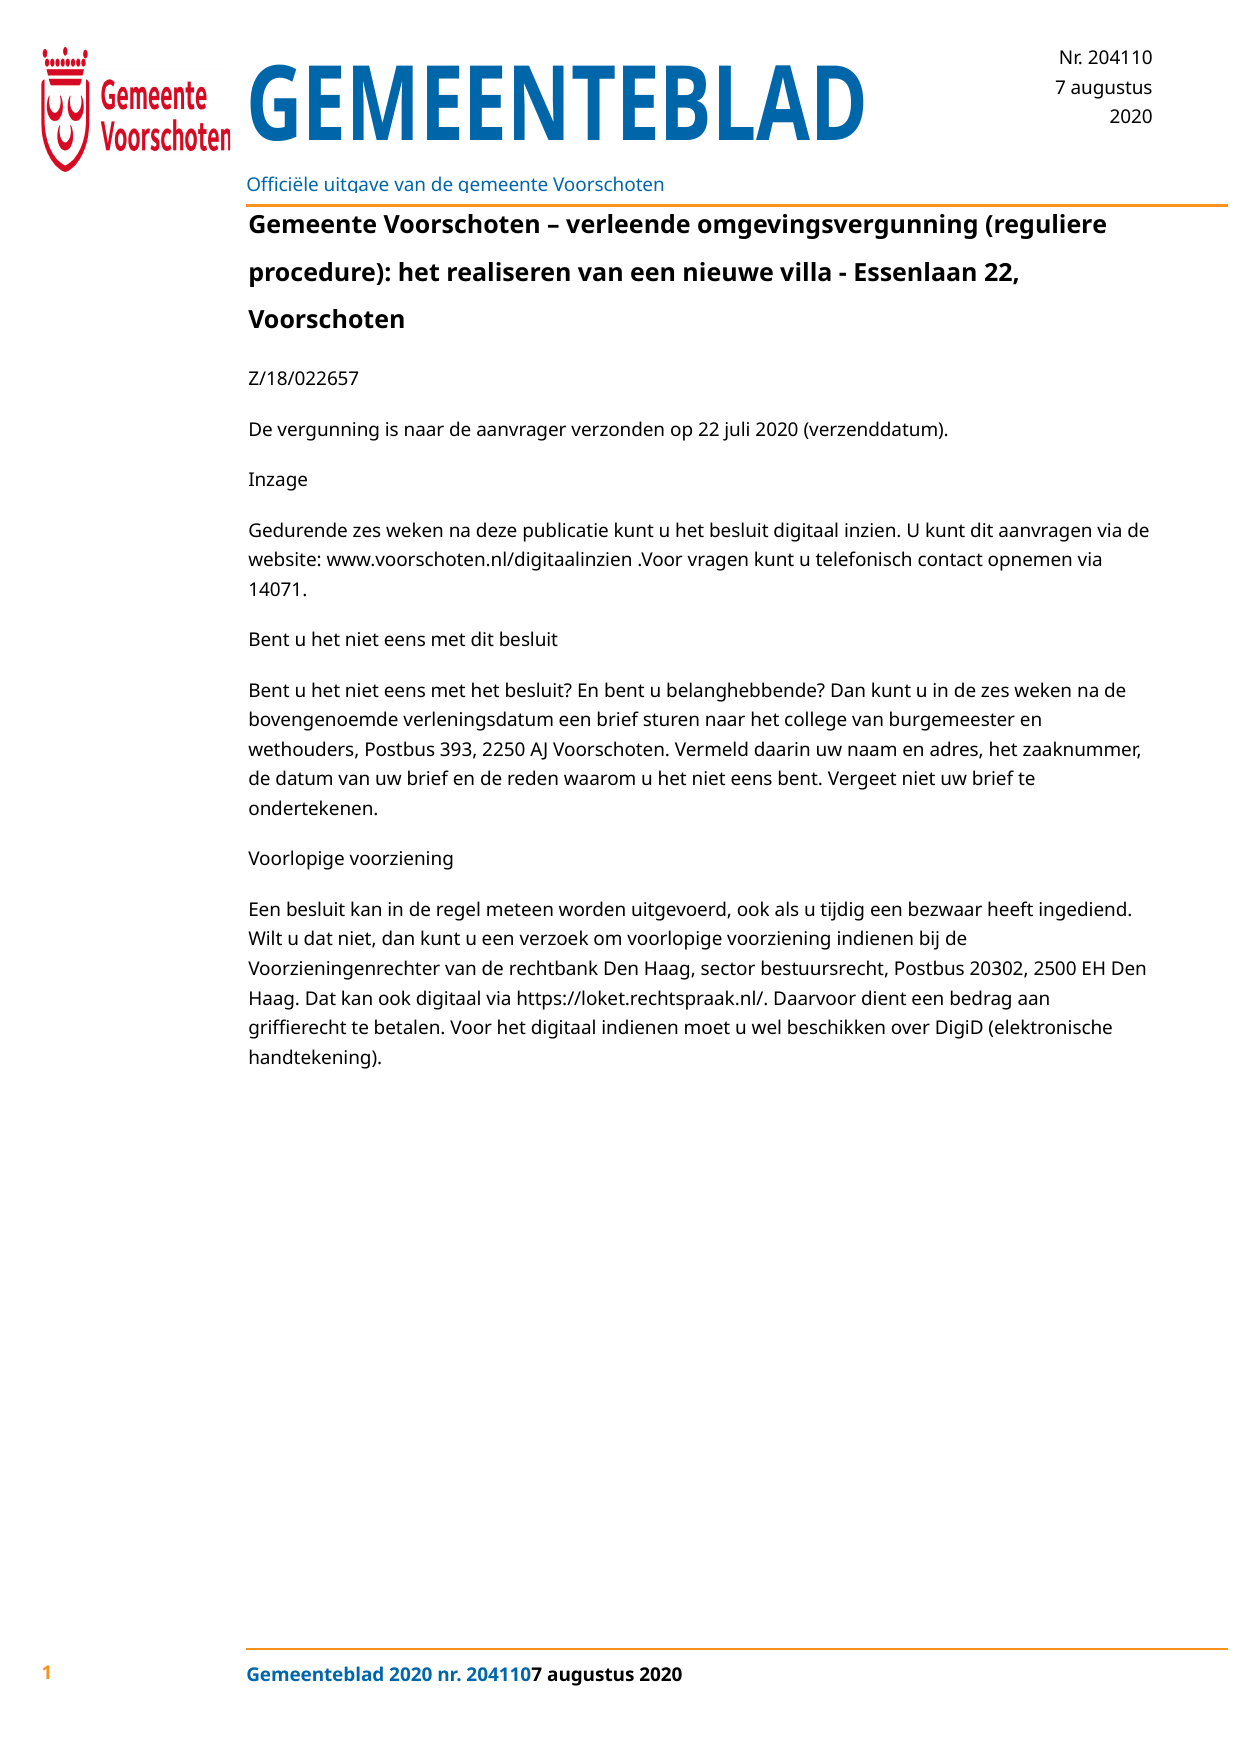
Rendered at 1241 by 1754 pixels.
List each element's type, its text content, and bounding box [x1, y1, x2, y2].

text Bent u het niet eens met het besluit? En bent u belanghebbende? Dan kunt u in de zes weken na de bovengenoemde verleningsdatum een brief sturen naar het college van burgemeester en wethouders, Postbus 393, 2250 AJ Voorschoten. Vermeld daarin uw naam en adres, het zaaknummer, de datum van uw brief en de reden waarom u het niet eens bent. Vergeet niet uw brief te ondertekenen. [248, 677, 1152, 821]
text Bent u het niet eens met dit besluit [248, 626, 1152, 652]
picture [41, 47, 231, 172]
text Gedurende zes weken na deze publicatie kunt u het besluit digitaal inzien. U kunt dit aanvragen via de website: www.voorschoten.nl/digitaalinzien .Voor vragen kunt u telefonisch contact opnemen via 14071. [248, 517, 1152, 602]
text Z/18/022657 [248, 366, 1152, 391]
text Een besluit kan in de regel meteen worden uitgevoerd, ook als u tijdig een bezwaar heeft ingediend. Wilt u dat niet, dan kunt u een verzoek om voorlopige voorziening indienen bij de Voorzieningenrechter van de rechtbank Den Haag, sector bestuursrecht, Postbus 20302, 2500 EH Den Haag. Dat kan ook digitaal via https://loket.rechtspraak.nl/. Daarvoor dient een bedrag aan griffierecht te betalen. Voor het digitaal indienen moet u wel beschikken over DigiD (elektronische handtekening). [248, 896, 1152, 1069]
text De vergunning is naar de aanvrager verzonden op 22 juli 2020 (verzenddatum). [248, 416, 1152, 442]
text Voorlopige voorziening [248, 846, 1152, 871]
text Gemeente Voorschoten – verleende omgevingsvergunning (reguliere procedure): het realiseren van een nieuwe villa - Essenlaan 22, Voorschoten [248, 207, 1152, 336]
text Inzage [248, 466, 1152, 492]
